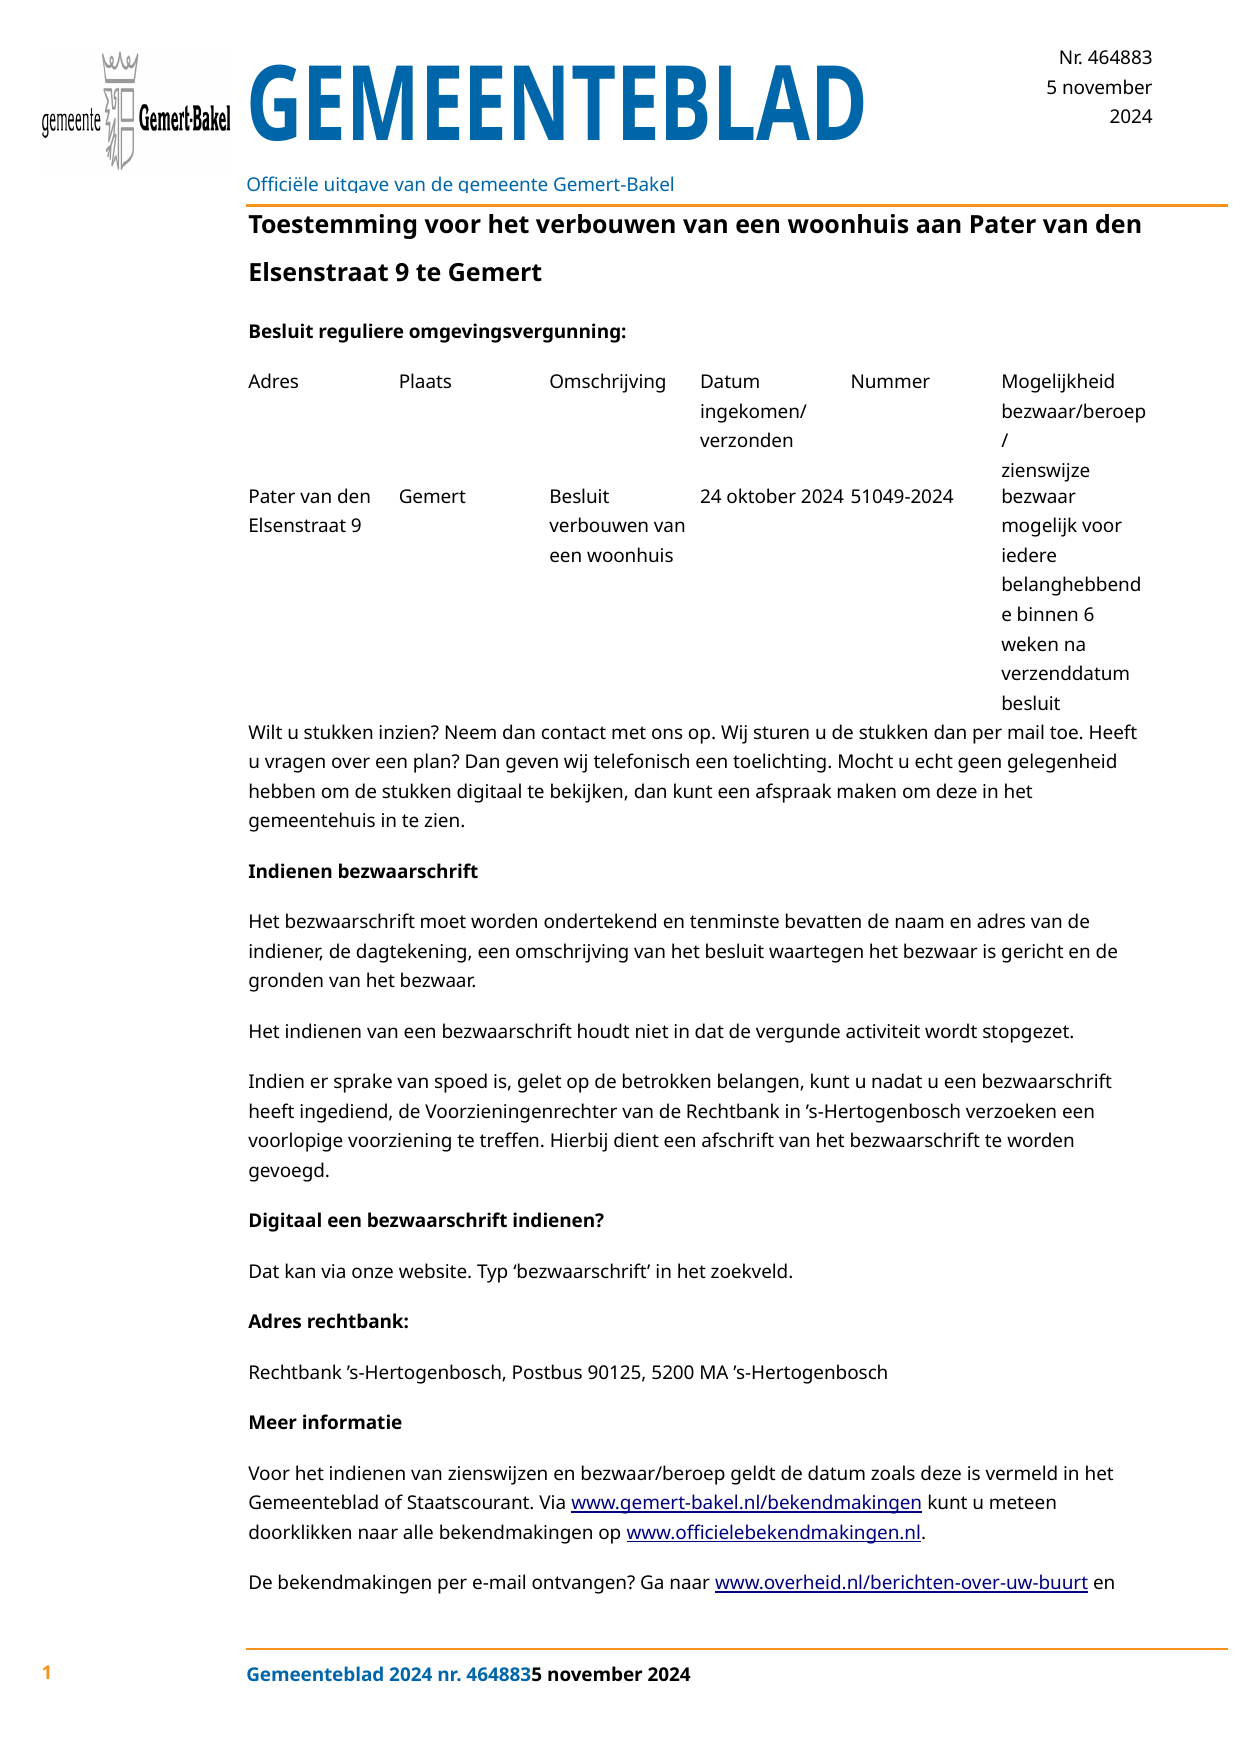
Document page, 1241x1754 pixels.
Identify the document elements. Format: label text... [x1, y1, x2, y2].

text Dat kan via onze website. Typ ‘bezwaarschrift’ in het zoekveld. [248, 1258, 1152, 1284]
text Het bezwaarschrift moet worden ondertekend en tenminste bevatten de naam en adres van de indiener, de dagtekening, een omschrijving van het besluit waartegen het bezwaar is gericht en de gronden van het bezwaar. [248, 908, 1152, 993]
text Toestemming voor het verbouwen van een woonhuis aan Pater van den Elsenstraat 9 te Gemert [248, 207, 1152, 288]
table_header Plaats [399, 369, 549, 483]
table_header Adres [248, 369, 398, 483]
table_header Nummer [850, 369, 1001, 483]
table_cell 24 oktober 2024 [700, 483, 850, 716]
text Rechtbank ’s-Hertogenbosch, Postbus 90125, 5200 MA ’s-Hertogenbosch [248, 1359, 1152, 1385]
table_cell 51049-2024 [850, 483, 1001, 716]
text Wilt u stukken inzien? Neem dan contact met ons op. Wij sturen u de stukken dan per mail toe. Heeft u vragen over een plan? Dan geven wij telefonisch een toelichting. Mocht u echt geen gelegenheid hebben om de stukken digitaal te bekijken, dan kunt een afspraak maken om deze in het gemeentehuis in te zien. [248, 719, 1152, 833]
table_cell Pater van den Elsenstraat 9 [248, 483, 398, 716]
table_header Omschrijving [549, 369, 700, 483]
text De bekendmakingen per e-mail ontvangen? Ga naar www.overheid.nl/berichten-over-uw-buurt en [248, 1569, 1152, 1595]
table_cell bezwaar mogelijk voor iedere belanghebbende binnen 6 weken na verzenddatum besluit [1001, 483, 1152, 716]
text Digitaal een bezwaarschrift indienen? [248, 1208, 1152, 1233]
text Indienen bezwaarschrift [248, 858, 1152, 884]
picture [41, 47, 231, 172]
table_header Mogelijkheid bezwaar/beroep/ zienswijze [1001, 369, 1152, 483]
table_cell Gemert [399, 483, 549, 716]
text Voor het indienen van zienswijzen en bezwaar/beroep geldt de datum zoals deze is vermeld in het Gemeenteblad of Staatscourant. Via www.gemert-bakel.nl/bekendmakingen kunt u meteen doorklikken naar alle bekendmakingen op www.officielebekendmakingen.nl. [248, 1460, 1152, 1545]
text Adres rechtbank: [248, 1308, 1152, 1334]
text Indien er sprake van spoed is, gelet op de betrokken belangen, kunt u nadat u een bezwaarschrift heeft ingediend, de Voorzieningenrechter van de Rechtbank in ’s-Hertogenbosch verzoeken een voorlopige voorziening te treffen. Hierbij dient een afschrift van het bezwaarschrift te worden gevoegd. [248, 1068, 1152, 1183]
table_header Datum ingekomen/ verzonden [700, 369, 850, 483]
text Meer informatie [248, 1409, 1152, 1435]
table_cell Besluit verbouwen van een woonhuis [549, 483, 700, 716]
text Het indienen van een bezwaarschrift houdt niet in dat de vergunde activiteit wordt stopgezet. [248, 1018, 1152, 1044]
text Besluit reguliere omgevingsvergunning: [248, 318, 1152, 344]
